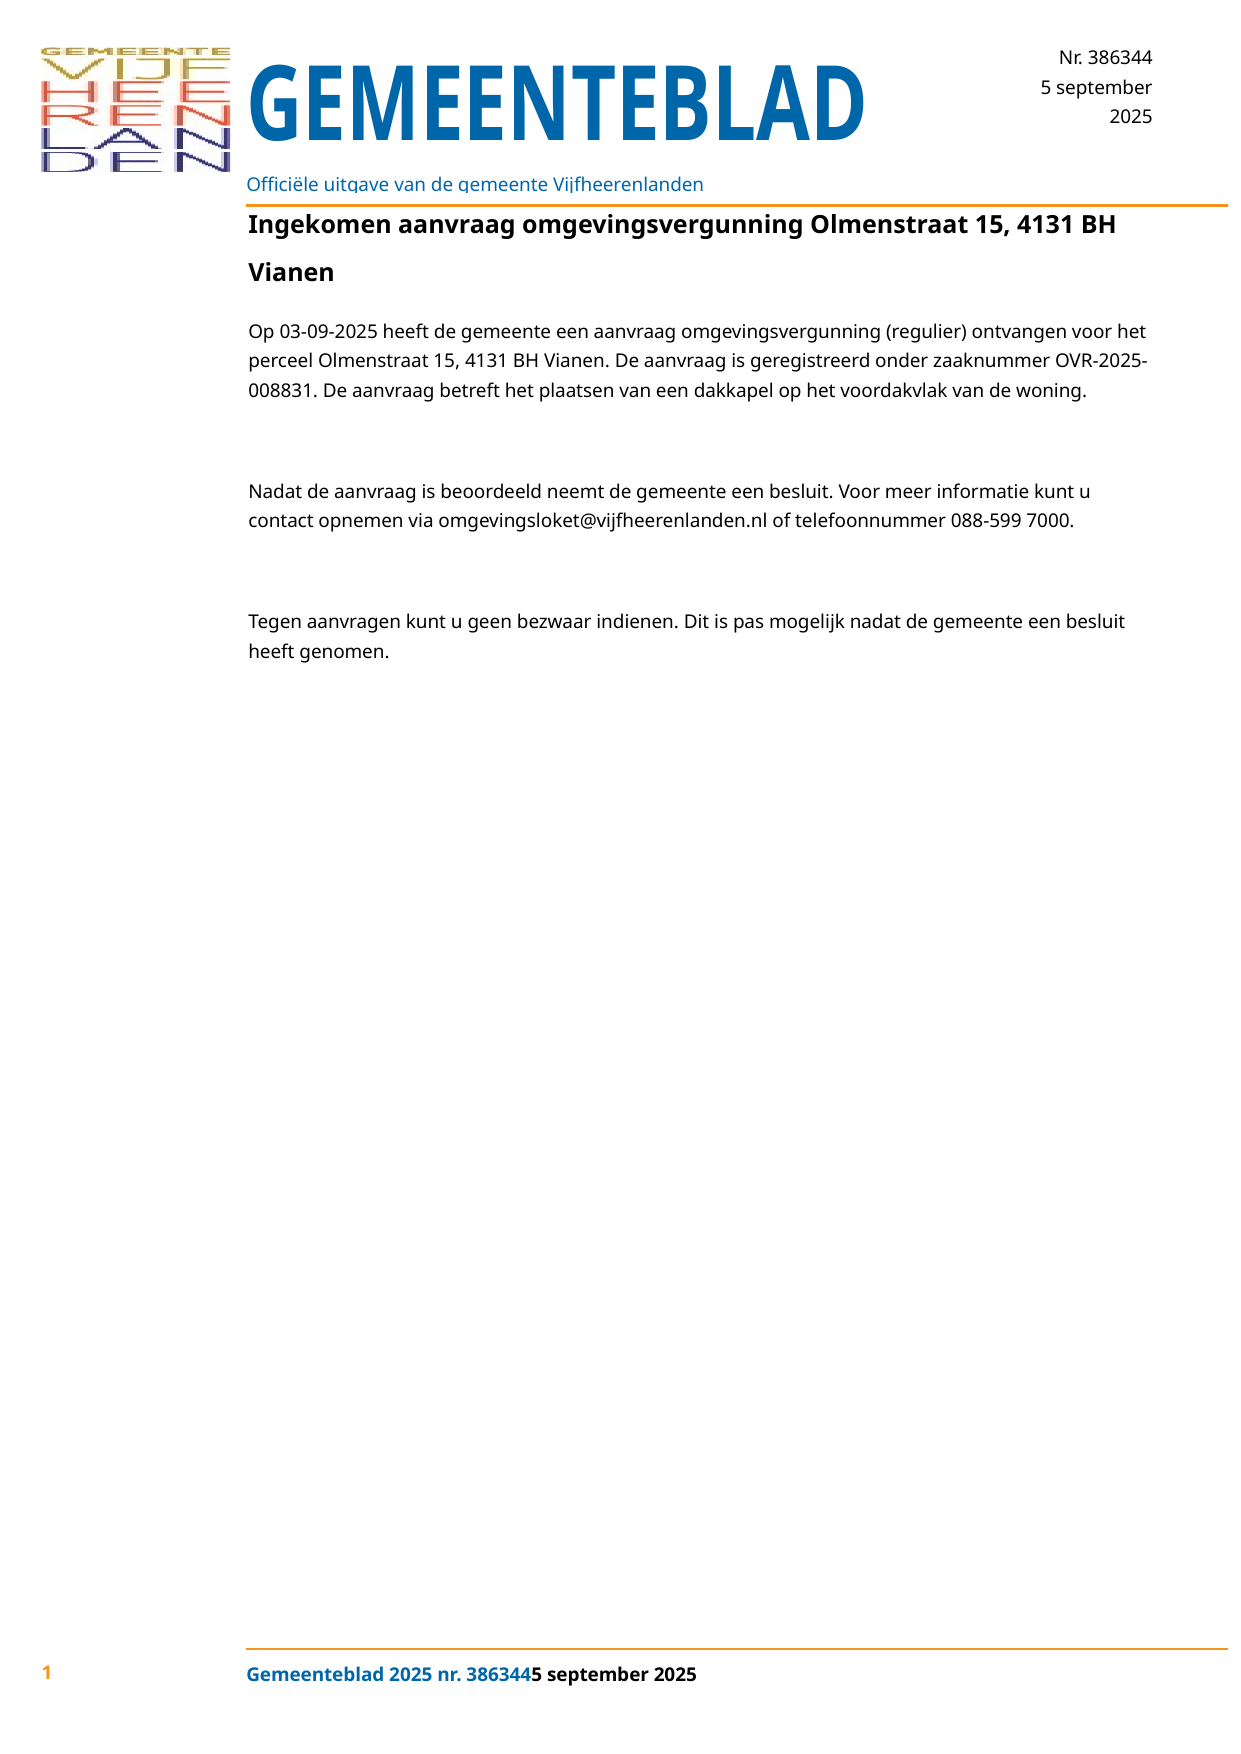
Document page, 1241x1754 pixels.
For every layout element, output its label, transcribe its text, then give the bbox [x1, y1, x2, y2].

picture [41, 47, 231, 172]
text Tegen aanvragen kunt u geen bezwaar indienen. Dit is pas mogelijk nadat de gemeente een besluit heeft genomen. [248, 608, 1152, 664]
text Ingekomen aanvraag omgevingsvergunning Olmenstraat 15, 4131 BH Vianen [248, 207, 1152, 288]
text Nadat de aanvraag is beoordeeld neemt de gemeente een besluit. Voor meer informatie kunt u contact opnemen via omgevingsloket@vijfheerenlanden.nl of telefoonnummer 088-599 7000. [248, 478, 1152, 533]
text Op 03-09-2025 heeft de gemeente een aanvraag omgevingsvergunning (regulier) ontvangen voor het perceel Olmenstraat 15, 4131 BH Vianen. De aanvraag is geregistreerd onder zaaknummer OVR-2025-008831. De aanvraag betreft het plaatsen van een dakkapel op het voordakvlak van de woning. [248, 318, 1152, 403]
